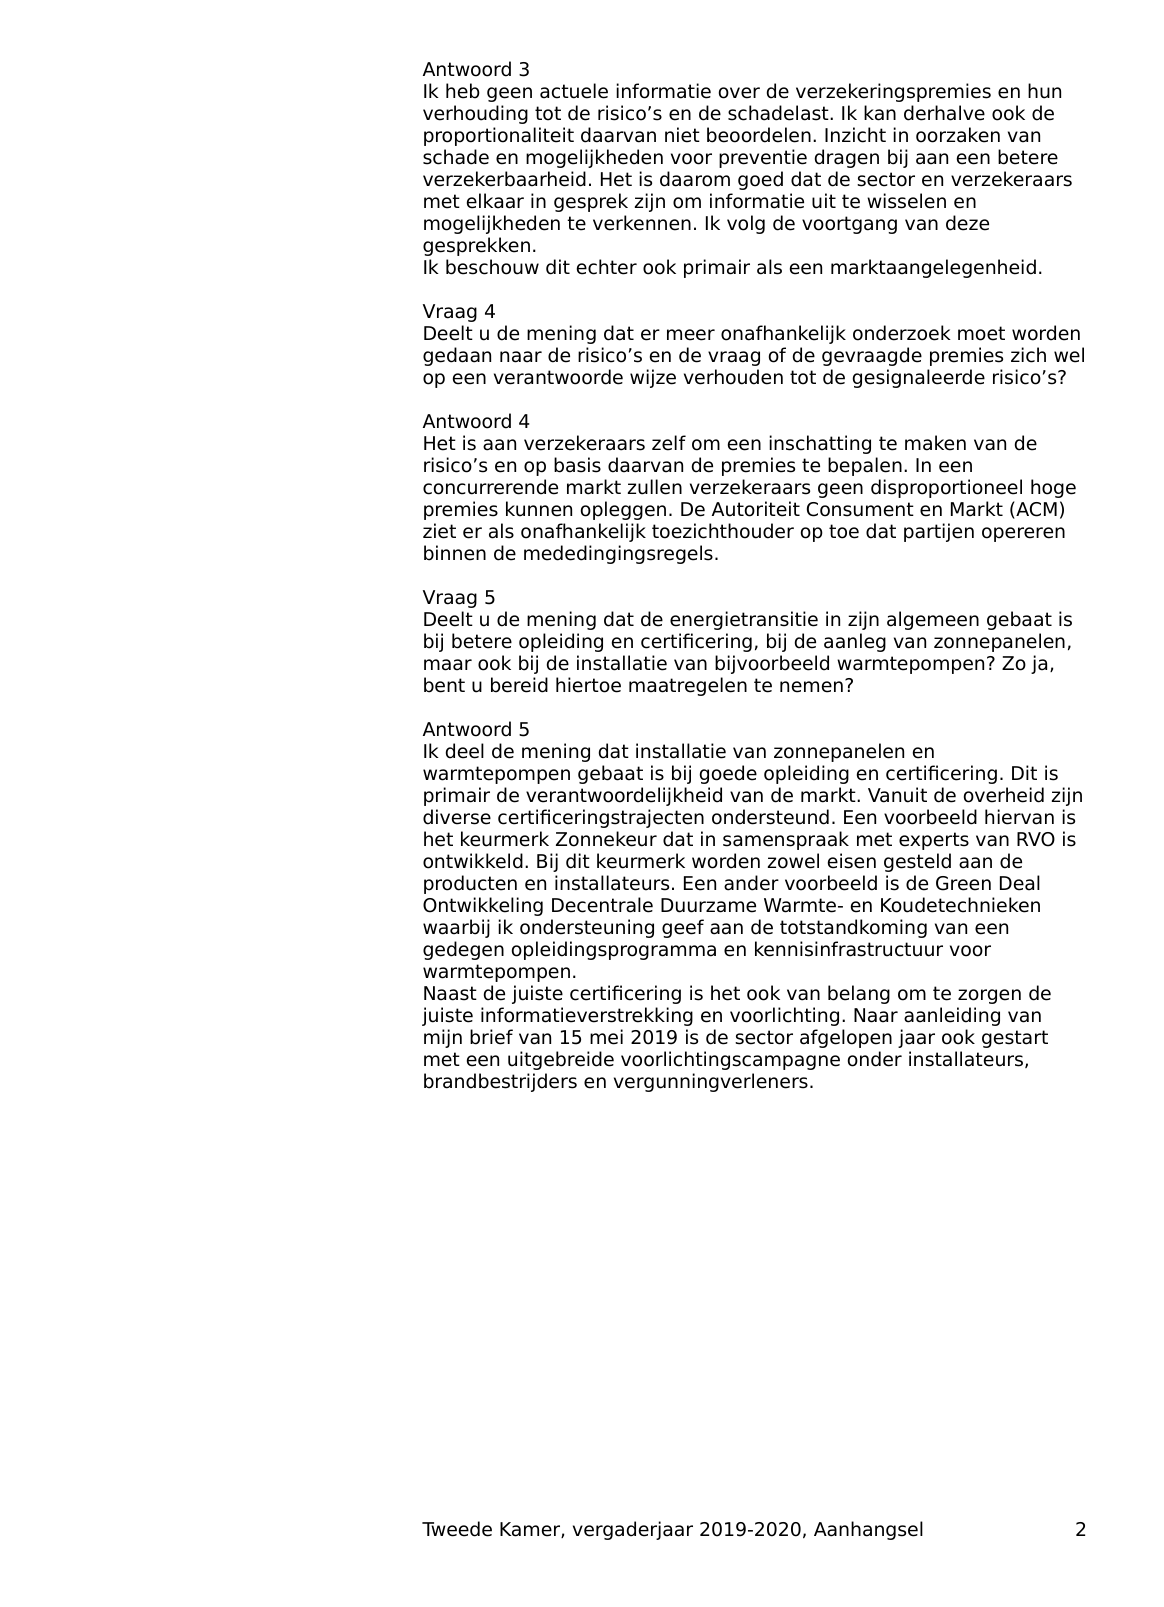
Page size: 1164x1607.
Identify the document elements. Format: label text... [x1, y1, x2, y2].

text Vraag 5 [422, 587, 1087, 609]
text Vraag 4 [422, 301, 1087, 323]
text Deelt u de mening dat er meer onafhankelijk onderzoek moet worden gedaan naar de risico’s en de vraag of de gevraagde premies zich wel op een verantwoorde wijze verhouden tot de gesignaleerde risico’s? [422, 323, 1087, 389]
text Deelt u de mening dat de energietransitie in zijn algemeen gebaat is bij betere opleiding en certificering, bij de aanleg van zonnepanelen, maar ook bij de installatie van bijvoorbeeld warmtepompen? Zo ja, bent u bereid hiertoe maatregelen te nemen? [422, 609, 1087, 697]
text Het is aan verzekeraars zelf om een inschatting te maken van de risico’s en op basis daarvan de premies te bepalen. In een concurrerende markt zullen verzekeraars geen disproportioneel hoge premies kunnen opleggen. De Autoriteit Consument en Markt (ACM) ziet er als onafhankelijk toezichthouder op toe dat partijen opereren binnen de mededingingsregels. [422, 433, 1087, 565]
text Antwoord 5 [422, 719, 1087, 741]
text Naast de juiste certificering is het ook van belang om te zorgen de juiste informatieverstrekking en voorlichting. Naar aanleiding van mijn brief van 15 mei 2019 is de sector afgelopen jaar ook gestart met een uitgebreide voorlichtingscampagne onder installateurs, brandbestrijders en vergunningverleners. [422, 983, 1087, 1093]
text Ik heb geen actuele informatie over de verzekeringspremies en hun verhouding tot de risico’s en de schadelast. Ik kan derhalve ook de proportionaliteit daarvan niet beoordelen. Inzicht in oorzaken van schade en mogelijkheden voor preventie dragen bij aan een betere verzekerbaarheid. Het is daarom goed dat de sector en verzekeraars met elkaar in gesprek zijn om informatie uit te wisselen en mogelijkheden te verkennen. Ik volg de voortgang van deze gesprekken. [422, 81, 1087, 257]
text Antwoord 3 [422, 59, 1087, 81]
text Ik deel de mening dat installatie van zonnepanelen en warmtepompen gebaat is bij goede opleiding en certificering. Dit is primair de verantwoordelijkheid van de markt. Vanuit de overheid zijn diverse certificeringstrajecten ondersteund. Een voorbeeld hiervan is het keurmerk Zonnekeur dat in samenspraak met experts van RVO is ontwikkeld. Bij dit keurmerk worden zowel eisen gesteld aan de producten en installateurs. Een ander voorbeeld is de Green Deal Ontwikkeling Decentrale Duurzame Warmte- en Koudetechnieken waarbij ik ondersteuning geef aan de totstandkoming van een gedegen opleidingsprogramma en kennisinfrastructuur voor warmtepompen. [422, 741, 1087, 983]
text Ik beschouw dit echter ook primair als een marktaangelegenheid. [422, 257, 1087, 279]
text Antwoord 4 [422, 411, 1087, 433]
